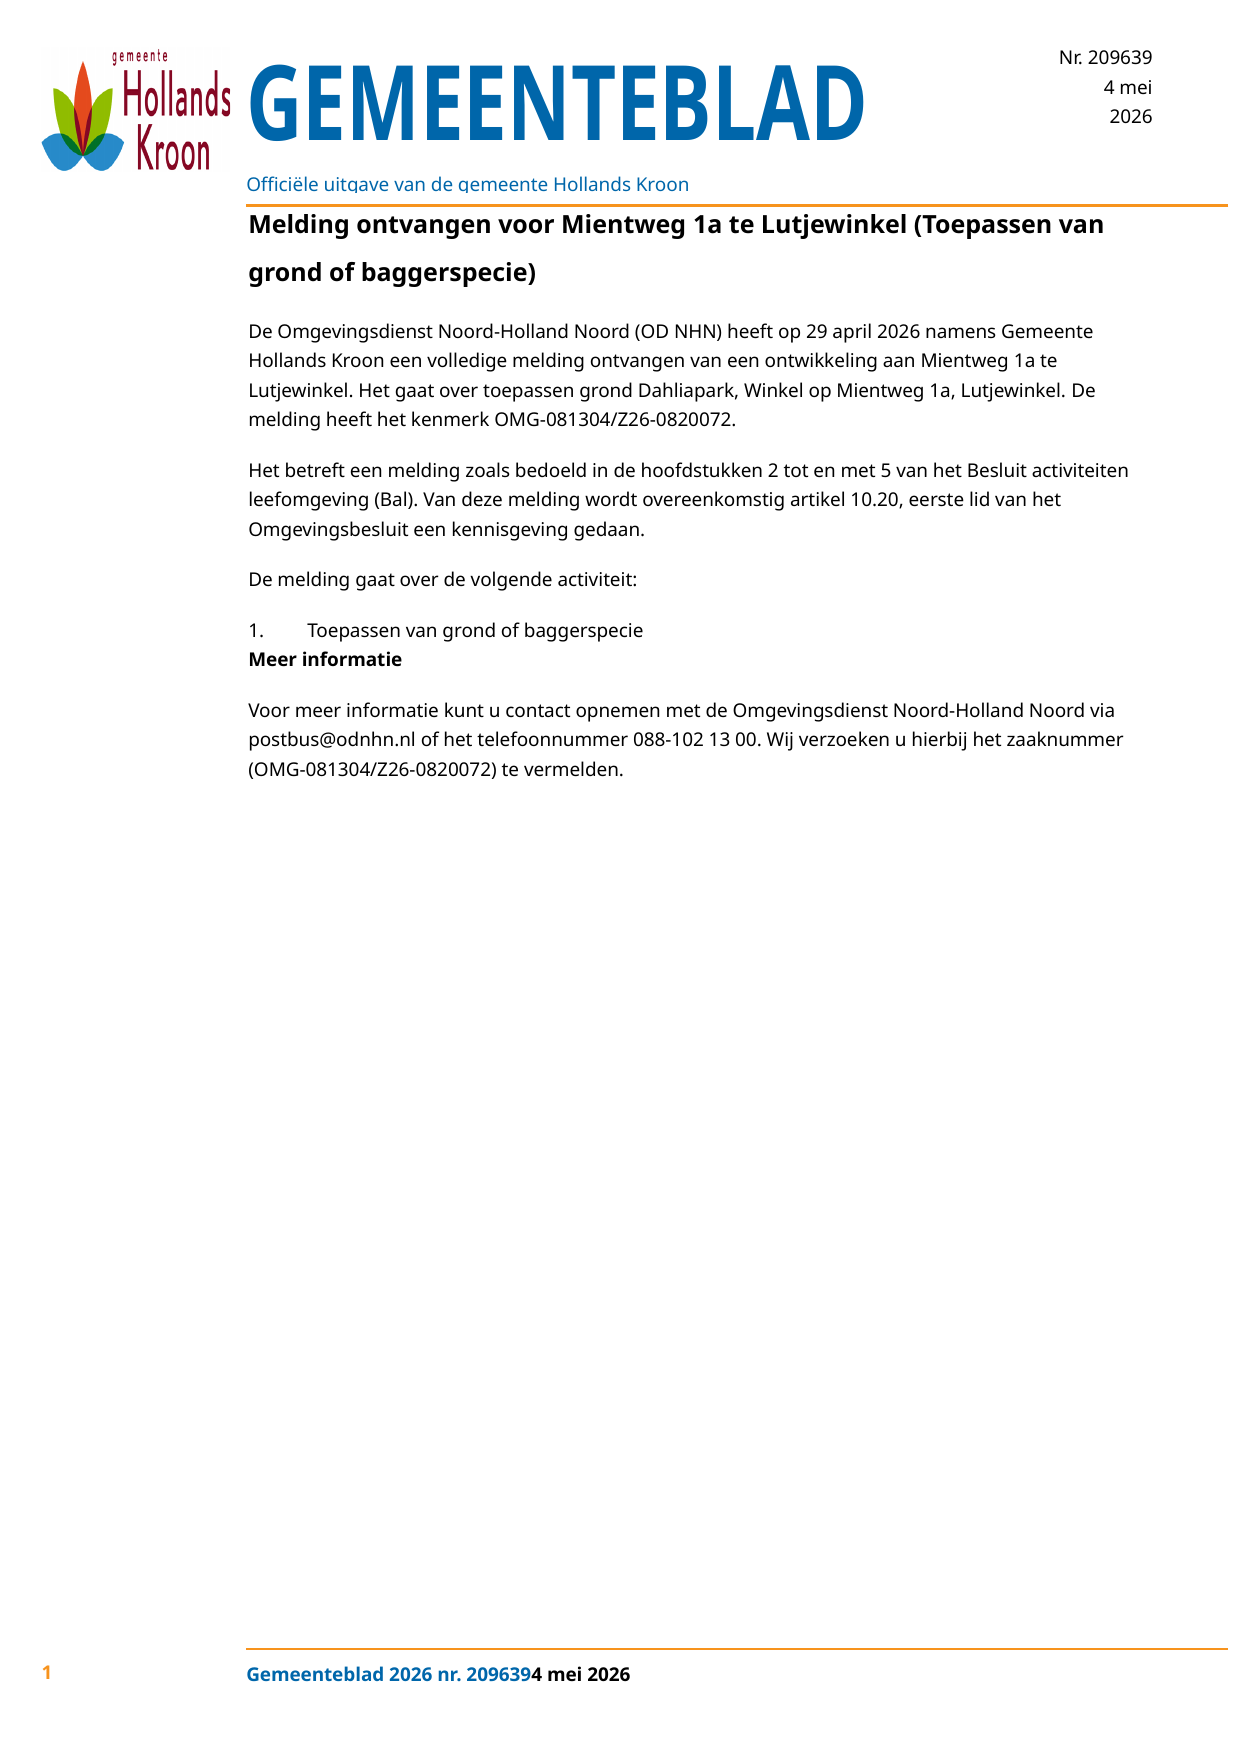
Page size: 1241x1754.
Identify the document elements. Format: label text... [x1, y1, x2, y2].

text Het betreft een melding zoals bedoeld in de hoofdstukken 2 tot en met 5 van het Besluit activiteiten leefomgeving (Bal). Van deze melding wordt overeenkomstig artikel 10.20, eerste lid van het Omgevingsbesluit een kennisgeving gedaan. [248, 457, 1152, 542]
text Meer informatie [248, 647, 1152, 672]
text De Omgevingsdienst Noord-Holland Noord (OD NHN) heeft op 29 april 2026 namens Gemeente Hollands Kroon een volledige melding ontvangen van een ontwikkeling aan Mientweg 1a te Lutjewinkel. Het gaat over toepassen grond Dahliapark, Winkel op Mientweg 1a, Lutjewinkel. De melding heeft het kenmerk OMG-081304/Z26-0820072. [248, 318, 1152, 432]
text Melding ontvangen voor Mientweg 1a te Lutjewinkel (Toepassen van grond of baggerspecie) [248, 207, 1152, 288]
text Voor meer informatie kunt u contact opnemen met de Omgevingsdienst Noord-Holland Noord via postbus@odnhn.nl of het telefoonnummer 088-102 13 00. Wij verzoeken u hierbij het zaaknummer (OMG-081304/Z26-0820072) te vermelden. [248, 697, 1152, 782]
picture [41, 47, 231, 172]
list Toepassen van grond of baggerspecie [248, 617, 1152, 643]
text De melding gaat over de volgende activiteit: [248, 567, 1152, 592]
